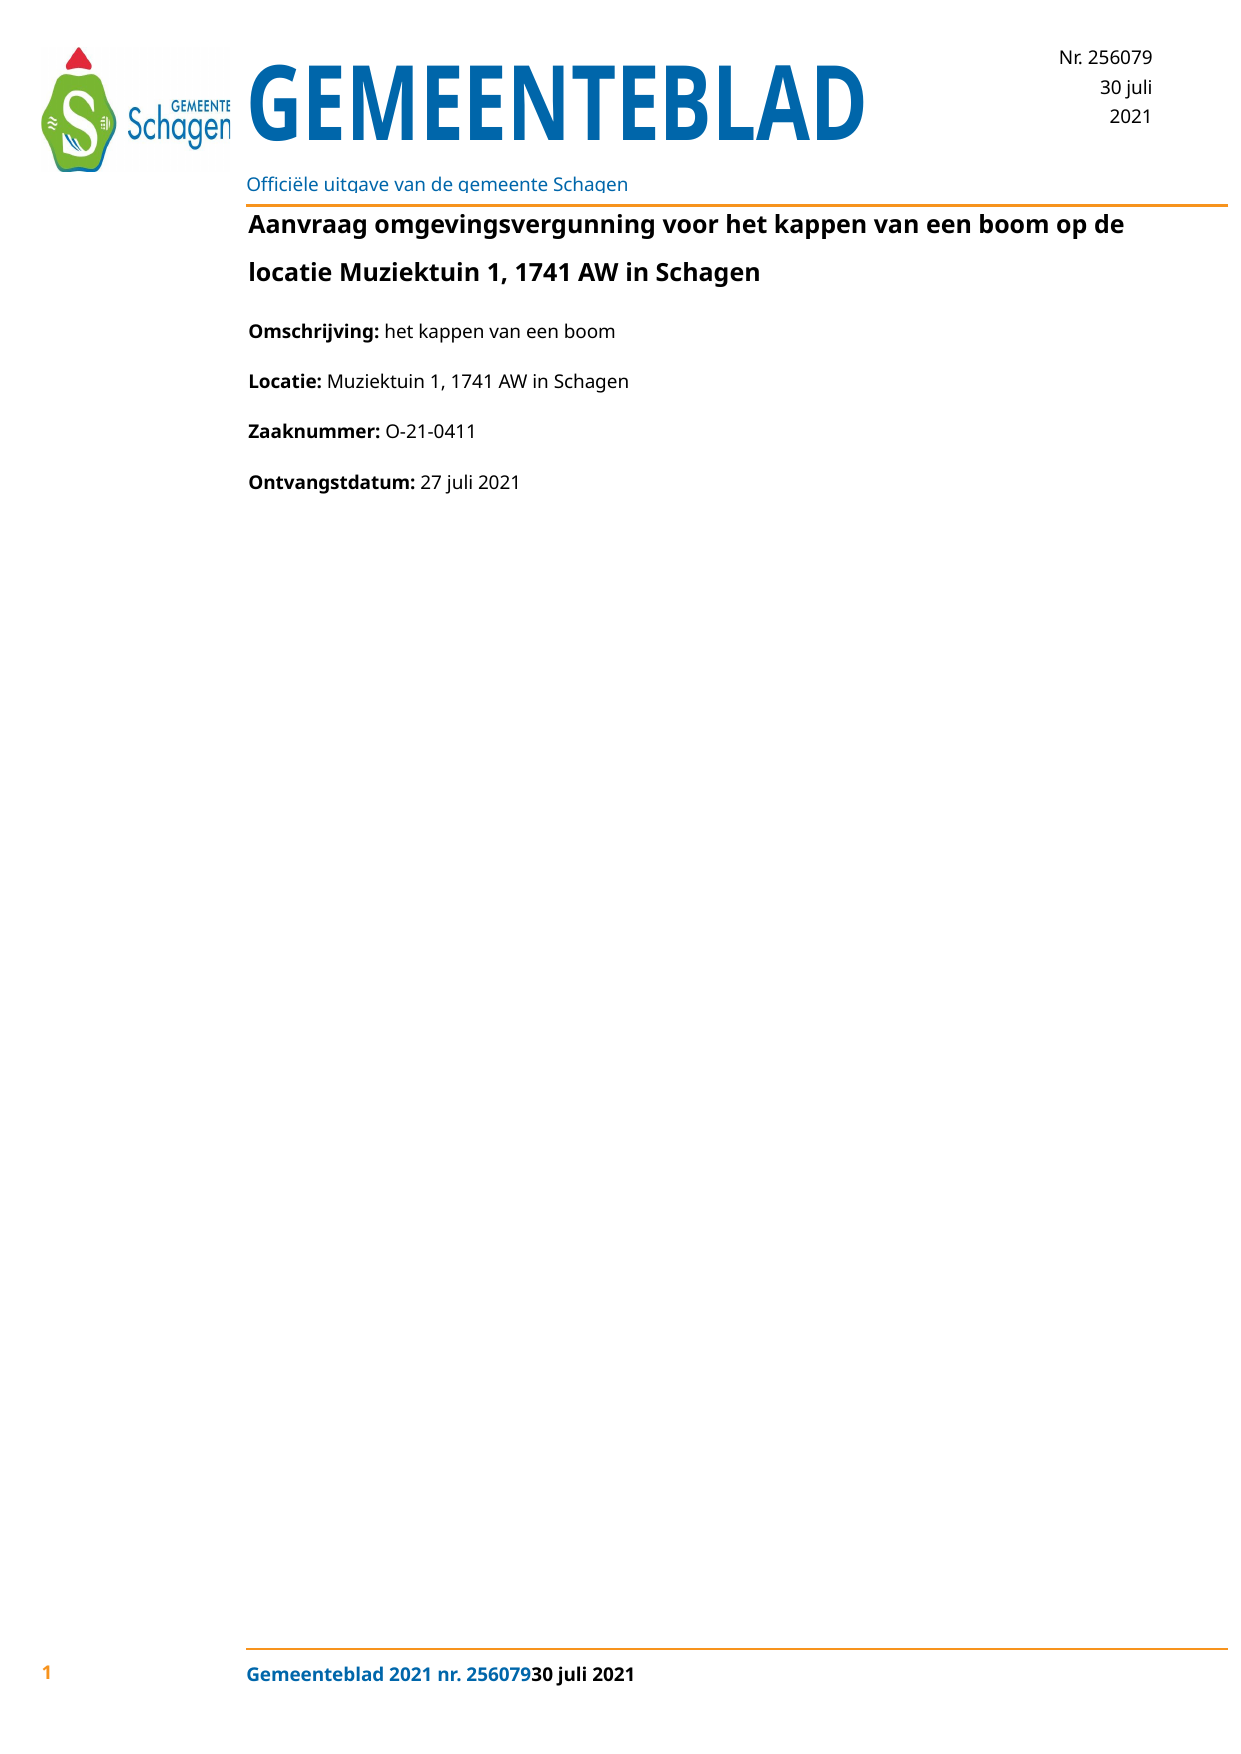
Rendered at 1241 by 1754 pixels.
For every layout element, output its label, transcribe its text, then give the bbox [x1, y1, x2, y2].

picture [41, 47, 231, 172]
text Omschrijving: het kappen van een boom [248, 318, 1152, 344]
text Zaaknummer: O-21-0411 [248, 419, 1152, 444]
text Aanvraag omgevingsvergunning voor het kappen van een boom op de locatie Muziektuin 1, 1741 AW in Schagen [248, 207, 1152, 288]
text Locatie: Muziektuin 1, 1741 AW in Schagen [248, 368, 1152, 394]
text Ontvangstdatum: 27 juli 2021 [248, 469, 1152, 495]
